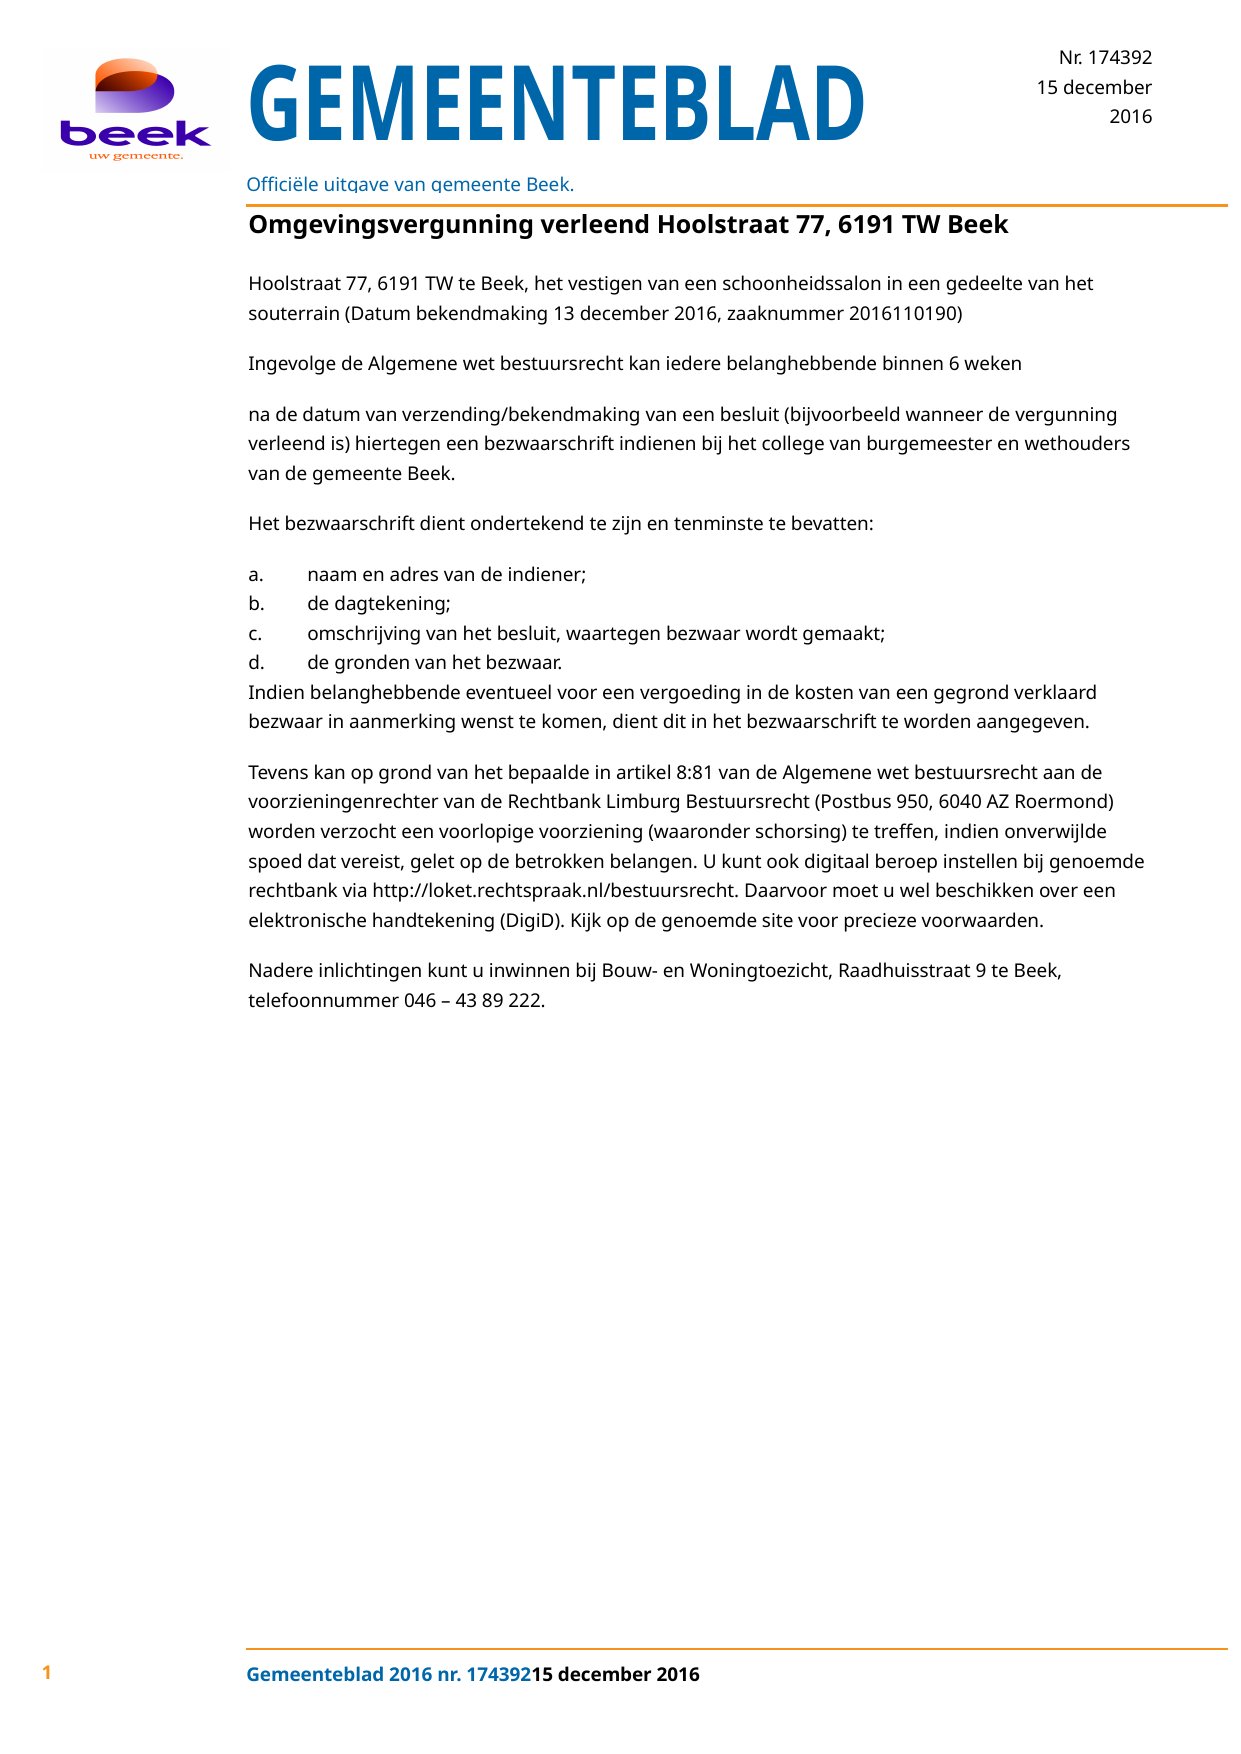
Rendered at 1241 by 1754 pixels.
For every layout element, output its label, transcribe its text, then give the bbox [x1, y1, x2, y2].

text Nadere inlichtingen kunt u inwinnen bij Bouw- en Woningtoezicht, Raadhuisstraat 9 te Beek, telefoonnummer 046 – 43 89 222. [248, 957, 1152, 1013]
text Omgevingsvergunning verleend Hoolstraat 77, 6191 TW Beek [248, 207, 1152, 241]
picture [41, 47, 231, 172]
text Het bezwaarschrift dient ondertekend te zijn en tenminste te bevatten: [248, 510, 1152, 536]
text na de datum van verzending/bekendmaking van een besluit (bijvoorbeeld wanneer de vergunning verleend is) hiertegen een bezwaarschrift indienen bij het college van burgemeester en wethouders van de gemeente Beek. [248, 401, 1152, 486]
list de gronden van het bezwaar. [248, 649, 1152, 675]
text Ingevolge de Algemene wet bestuursrecht kan iedere belanghebbende binnen 6 weken [248, 350, 1152, 376]
text Hoolstraat 77, 6191 TW te Beek, het vestigen van een schoonheidssalon in een gedeelte van het souterrain (Datum bekendmaking 13 december 2016, zaaknummer 2016110190) [248, 270, 1152, 326]
list de dagtekening; [248, 590, 1152, 616]
text Indien belanghebbende eventueel voor een vergoeding in de kosten van een gegrond verklaard bezwaar in aanmerking wenst te komen, dient dit in het bezwaarschrift te worden aangegeven. [248, 679, 1152, 734]
list naam en adres van de indiener; [248, 561, 1152, 586]
text Tevens kan op grond van het bepaalde in artikel 8:81 van de Algemene wet bestuursrecht aan de voorzieningenrechter van de Rechtbank Limburg Bestuursrecht (Postbus 950, 6040 AZ Roermond) worden verzocht een voorlopige voorziening (waaronder schorsing) te treffen, indien onverwijlde spoed dat vereist, gelet op de betrokken belangen. U kunt ook digitaal beroep instellen bij genoemde rechtbank via http://loket.rechtspraak.nl/bestuursrecht. Daarvoor moet u wel beschikken over een elektronische handtekening (DigiD). Kijk op de genoemde site voor precieze voorwaarden. [248, 759, 1152, 933]
list omschrijving van het besluit, waartegen bezwaar wordt gemaakt; [248, 620, 1152, 646]
